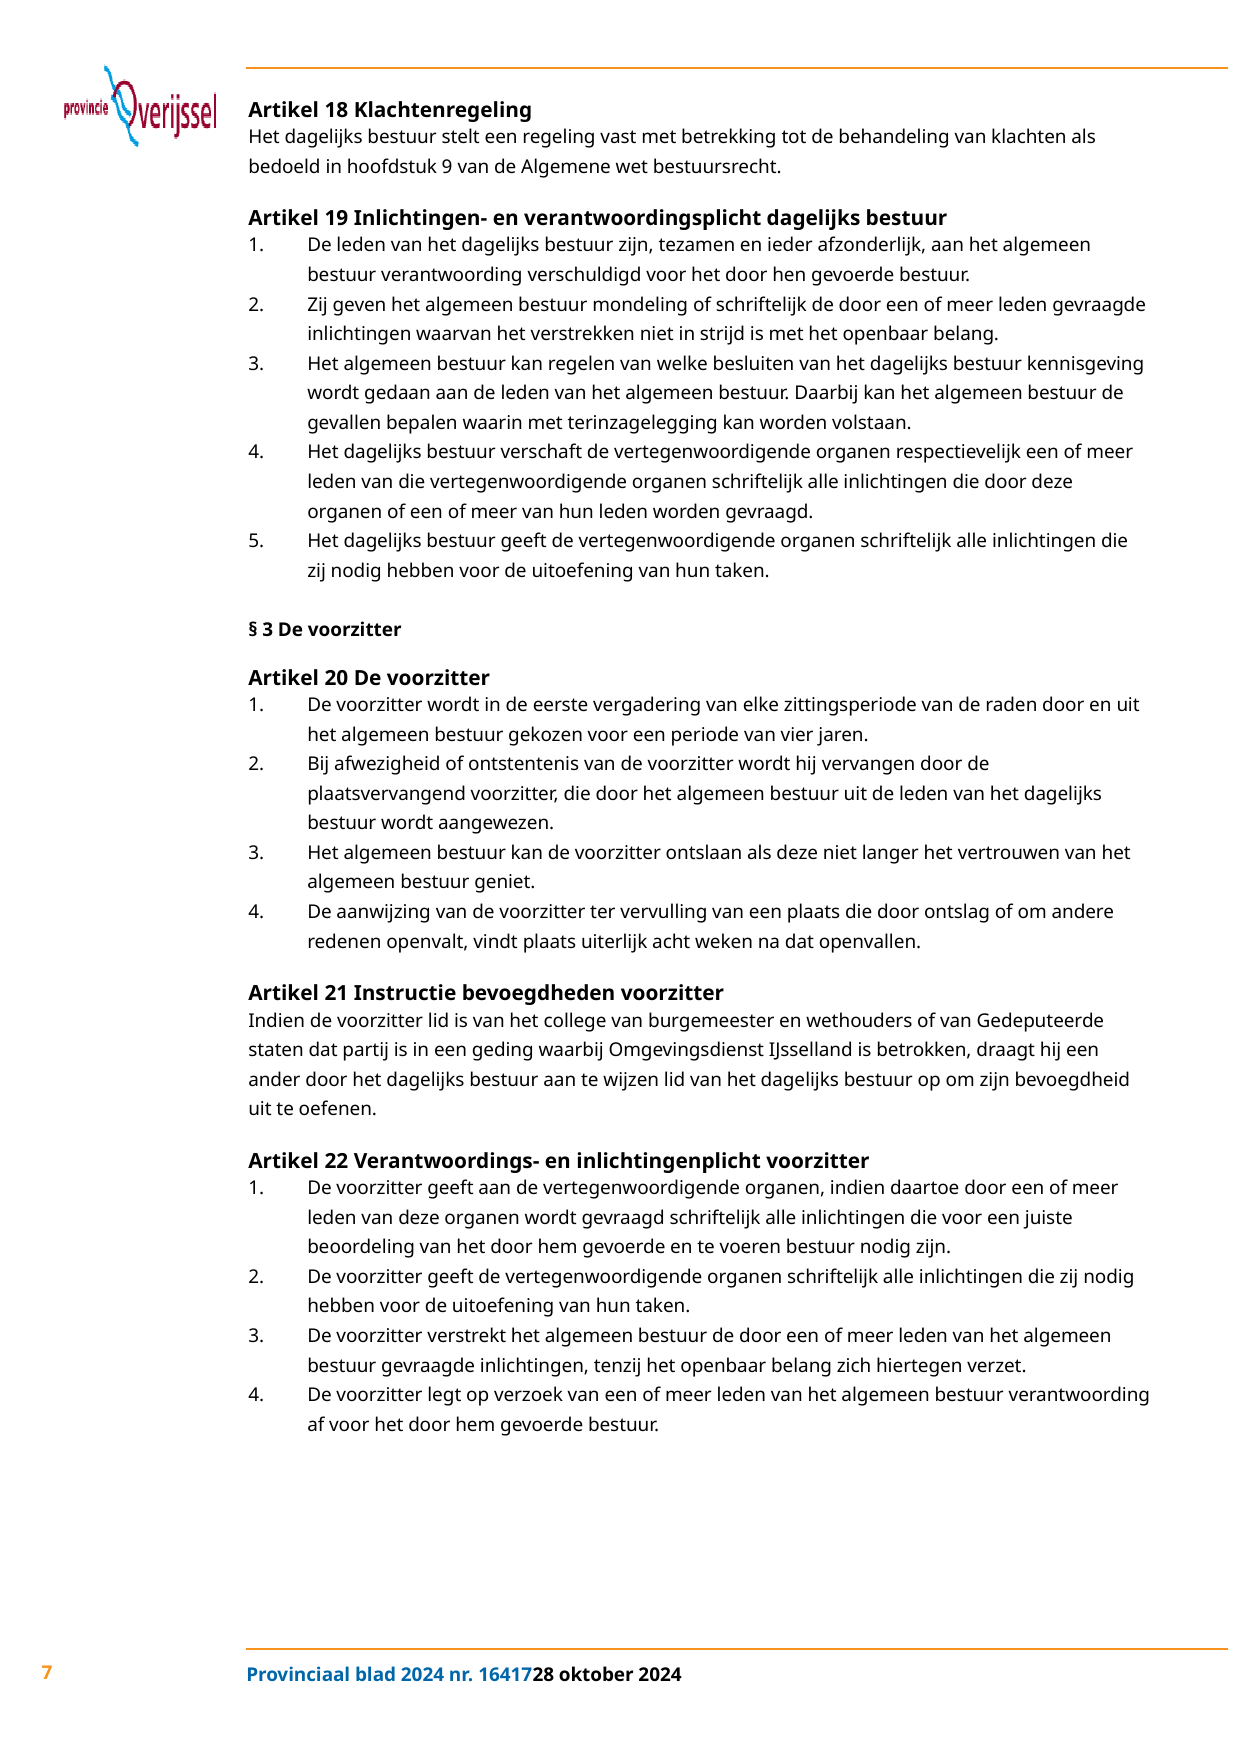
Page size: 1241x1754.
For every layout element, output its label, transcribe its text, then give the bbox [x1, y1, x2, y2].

list De aanwijzing van de voorzitter ter vervulling van een plaats die door ontslag of om andere redenen openvalt, vindt plaats uiterlijk acht weken na dat openvallen. [248, 898, 1152, 954]
list De voorzitter geeft de vertegenwoordigende organen schriftelijk alle inlichtingen die zij nodig hebben voor de uitoefening van hun taken. [248, 1263, 1152, 1318]
text Artikel 18 Klachtenregeling [248, 95, 1152, 123]
text § 3 De voorzitter [248, 616, 1152, 642]
list Het algemeen bestuur kan regelen van welke besluiten van het dagelijks bestuur kennisgeving wordt gedaan aan de leden van het algemeen bestuur. Daarbij kan het algemeen bestuur de gevallen bepalen waarin met terinzagelegging kan worden volstaan. [248, 350, 1152, 435]
list Het algemeen bestuur kan de voorzitter ontslaan als deze niet langer het vertrouwen van het algemeen bestuur geniet. [248, 839, 1152, 894]
list De leden van het dagelijks bestuur zijn, tezamen en ieder afzonderlijk, aan het algemeen bestuur verantwoording verschuldigd voor het door hen gevoerde bestuur. [248, 232, 1152, 287]
list Zij geven het algemeen bestuur mondeling of schriftelijk de door een of meer leden gevraagde inlichtingen waarvan het verstrekken niet in strijd is met het openbaar belang. [248, 291, 1152, 346]
list Bij afwezigheid of ontstentenis van de voorzitter wordt hij vervangen door de plaatsvervangend voorzitter, die door het algemeen bestuur uit de leden van het dagelijks bestuur wordt aangewezen. [248, 750, 1152, 835]
list De voorzitter wordt in de eerste vergadering van elke zittingsperiode van de raden door en uit het algemeen bestuur gekozen voor een periode van vier jaren. [248, 691, 1152, 747]
list De voorzitter geeft aan de vertegenwoordigende organen, indien daartoe door een of meer leden van deze organen wordt gevraagd schriftelijk alle inlichtingen die voor een juiste beoordeling van het door hem gevoerde en te voeren bestuur nodig zijn. [248, 1174, 1152, 1259]
picture [41, 47, 231, 172]
list De voorzitter legt op verzoek van een of meer leden van het algemeen bestuur verantwoording af voor het door hem gevoerde bestuur. [248, 1381, 1152, 1437]
text Artikel 20 De voorzitter [248, 663, 1152, 691]
list Het dagelijks bestuur verschaft de vertegenwoordigende organen respectievelijk een of meer leden van die vertegenwoordigende organen schriftelijk alle inlichtingen die door deze organen of een of meer van hun leden worden gevraagd. [248, 439, 1152, 524]
text Het dagelijks bestuur stelt een regeling vast met betrekking tot de behandeling van klachten als bedoeld in hoofdstuk 9 van de Algemene wet bestuursrecht. [248, 123, 1152, 178]
list De voorzitter verstrekt het algemeen bestuur de door een of meer leden van het algemeen bestuur gevraagde inlichtingen, tenzij het openbaar belang zich hiertegen verzet. [248, 1322, 1152, 1378]
list Het dagelijks bestuur geeft de vertegenwoordigende organen schriftelijk alle inlichtingen die zij nodig hebben voor de uitoefening van hun taken. [248, 527, 1152, 583]
text Artikel 21 Instructie bevoegdheden voorzitter [248, 978, 1152, 1007]
text Indien de voorzitter lid is van het college van burgemeester en wethouders of van Gedeputeerde staten dat partij is in een geding waarbij Omgevingsdienst IJsselland is betrokken, draagt hij een ander door het dagelijks bestuur aan te wijzen lid van het dagelijks bestuur op om zijn bevoegdheid uit te oefenen. [248, 1007, 1152, 1121]
text Artikel 22 Verantwoordings- en inlichtingenplicht voorzitter [248, 1146, 1152, 1174]
text Artikel 19 Inlichtingen- en verantwoordingsplicht dagelijks bestuur [248, 203, 1152, 232]
